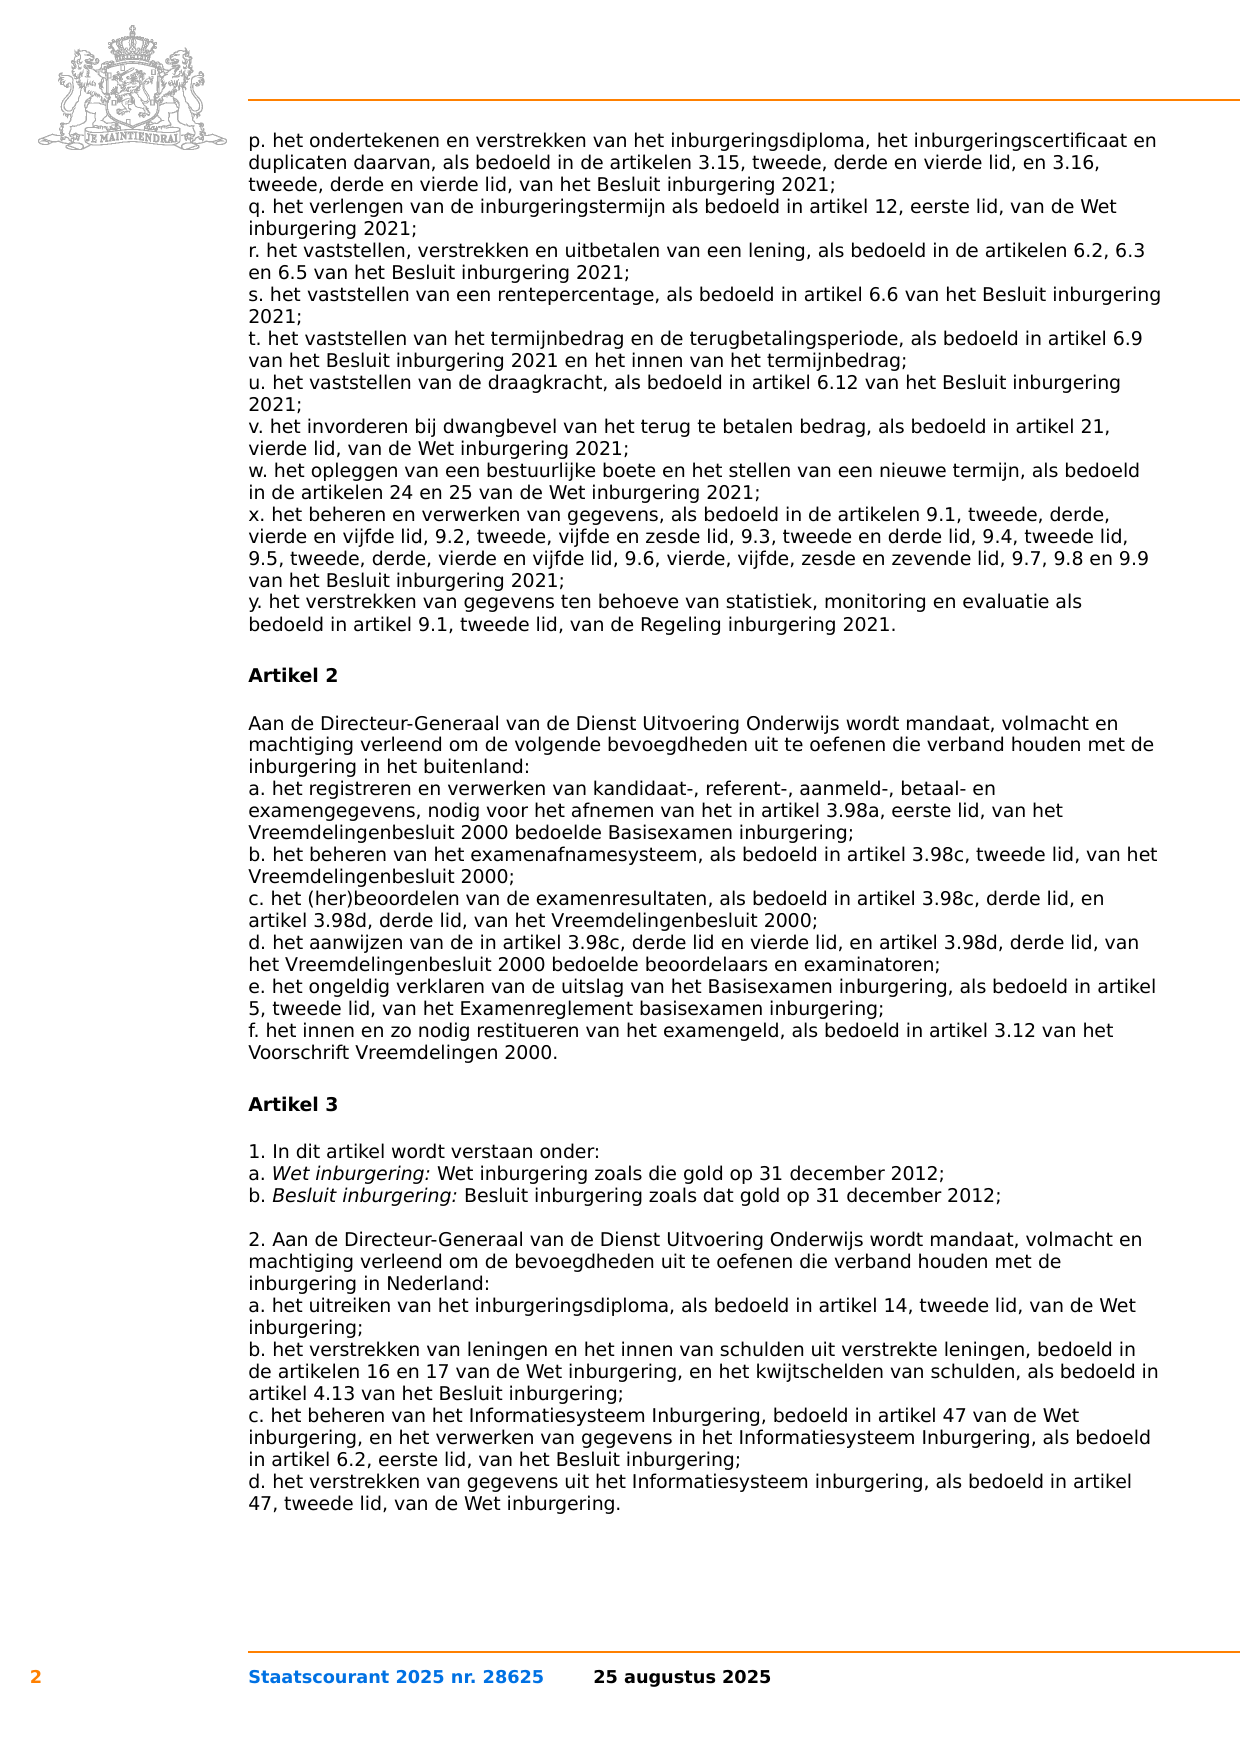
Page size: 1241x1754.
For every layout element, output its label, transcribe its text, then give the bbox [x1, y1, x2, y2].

text b. Besluit inburgering: Besluit inburgering zoals dat gold op 31 december 2012; [248, 1185, 1163, 1207]
text y. het verstrekken van gegevens ten behoeve van statistiek, monitoring en evaluatie als bedoeld in artikel 9.1, tweede lid, van de Regeling inburgering 2021. [248, 591, 1163, 635]
text f. het innen en zo nodig restitueren van het examengeld, als bedoeld in artikel 3.12 van het Voorschrift Vreemdelingen 2000. [248, 1020, 1163, 1064]
text d. het verstrekken van gegevens uit het Informatiesysteem inburgering, als bedoeld in artikel 47, tweede lid, van de Wet inburgering. [248, 1471, 1163, 1514]
text 2. Aan de Directeur-Generaal van de Dienst Uitvoering Onderwijs wordt mandaat, volmacht en machtiging verleend om de bevoegdheden uit te oefenen die verband houden met de inburgering in Nederland: [248, 1229, 1163, 1295]
subtitle Artikel 2 [248, 665, 1163, 687]
text c. het (her)beoordelen van de examenresultaten, als bedoeld in artikel 3.98c, derde lid, en artikel 3.98d, derde lid, van het Vreemdelingenbesluit 2000; [248, 888, 1163, 932]
text e. het ongeldig verklaren van de uitslag van het Basisexamen inburgering, als bedoeld in artikel 5, tweede lid, van het Examenreglement basisexamen inburgering; [248, 976, 1163, 1020]
picture [38, 25, 227, 150]
text Aan de Directeur-Generaal van de Dienst Uitvoering Onderwijs wordt mandaat, volmacht en machtiging verleend om de volgende bevoegdheden uit te oefenen die verband houden met de inburgering in het buitenland: [248, 712, 1163, 778]
text w. het opleggen van een bestuurlijke boete en het stellen van een nieuwe termijn, als bedoeld in de artikelen 24 en 25 van de Wet inburgering 2021; [248, 459, 1163, 503]
text s. het vaststellen van een rentepercentage, als bedoeld in artikel 6.6 van het Besluit inburgering 2021; [248, 284, 1163, 328]
text t. het vaststellen van het termijnbedrag en de terugbetalingsperiode, als bedoeld in artikel 6.9 van het Besluit inburgering 2021 en het innen van het termijnbedrag; [248, 328, 1163, 372]
text v. het invorderen bij dwangbevel van het terug te betalen bedrag, als bedoeld in artikel 21, vierde lid, van de Wet inburgering 2021; [248, 416, 1163, 459]
text d. het aanwijzen van de in artikel 3.98c, derde lid en vierde lid, en artikel 3.98d, derde lid, van het Vreemdelingenbesluit 2000 bedoelde beoordelaars en examinatoren; [248, 932, 1163, 976]
subtitle Artikel 3 [248, 1094, 1163, 1116]
text x. het beheren en verwerken van gegevens, als bedoeld in de artikelen 9.1, tweede, derde, vierde en vijfde lid, 9.2, tweede, vijfde en zesde lid, 9.3, tweede en derde lid, 9.4, tweede lid, 9.5, tweede, derde, vierde en vijfde lid, 9.6, vierde, vijfde, zesde en zevende lid, 9.7, 9.8 en 9.9 van het Besluit inburgering 2021; [248, 503, 1163, 591]
text 1. In dit artikel wordt verstaan onder: [248, 1141, 1163, 1163]
text c. het beheren van het Informatiesysteem Inburgering, bedoeld in artikel 47 van de Wet inburgering, en het verwerken van gegevens in het Informatiesysteem Inburgering, als bedoeld in artikel 6.2, eerste lid, van het Besluit inburgering; [248, 1405, 1163, 1471]
text r. het vaststellen, verstrekken en uitbetalen van een lening, als bedoeld in de artikelen 6.2, 6.3 en 6.5 van het Besluit inburgering 2021; [248, 240, 1163, 284]
text a. Wet inburgering: Wet inburgering zoals die gold op 31 december 2012; [248, 1163, 1163, 1185]
text b. het beheren van het examenafnamesysteem, als bedoeld in artikel 3.98c, tweede lid, van het Vreemdelingenbesluit 2000; [248, 844, 1163, 888]
text a. het registreren en verwerken van kandidaat-, referent-, aanmeld-, betaal- en examengegevens, nodig voor het afnemen van het in artikel 3.98a, eerste lid, van het Vreemdelingenbesluit 2000 bedoelde Basisexamen inburgering; [248, 778, 1163, 844]
text q. het verlengen van de inburgeringstermijn als bedoeld in artikel 12, eerste lid, van de Wet inburgering 2021; [248, 196, 1163, 240]
text a. het uitreiken van het inburgeringsdiploma, als bedoeld in artikel 14, tweede lid, van de Wet inburgering; [248, 1295, 1163, 1339]
text p. het ondertekenen en verstrekken van het inburgeringsdiploma, het inburgeringscertificaat en duplicaten daarvan, als bedoeld in de artikelen 3.15, tweede, derde en vierde lid, en 3.16, tweede, derde en vierde lid, van het Besluit inburgering 2021; [248, 130, 1163, 196]
text u. het vaststellen van de draagkracht, als bedoeld in artikel 6.12 van het Besluit inburgering 2021; [248, 372, 1163, 416]
text b. het verstrekken van leningen en het innen van schulden uit verstrekte leningen, bedoeld in de artikelen 16 en 17 van de Wet inburgering, en het kwijtschelden van schulden, als bedoeld in artikel 4.13 van het Besluit inburgering; [248, 1339, 1163, 1405]
